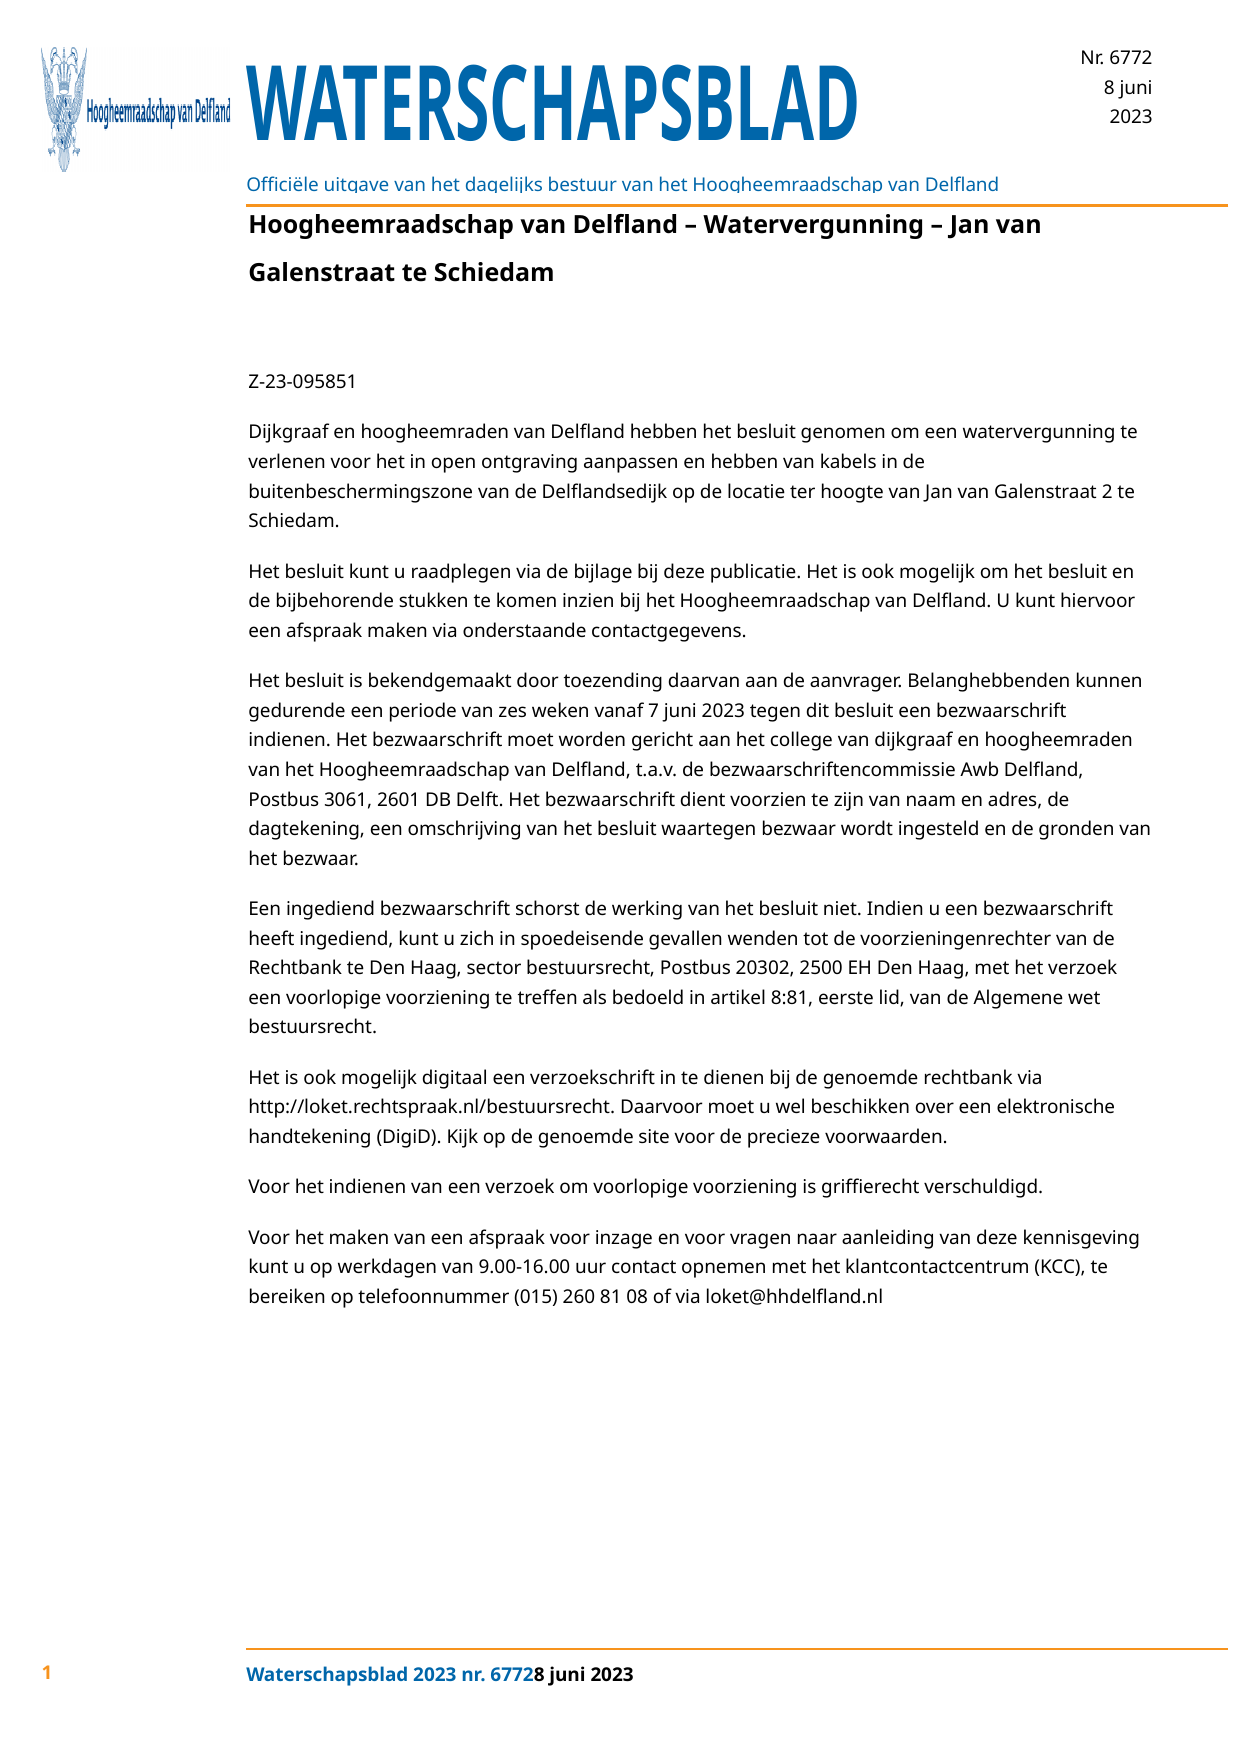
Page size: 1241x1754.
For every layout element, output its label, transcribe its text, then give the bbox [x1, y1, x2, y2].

text Het is ook mogelijk digitaal een verzoekschrift in te dienen bij de genoemde rechtbank via http://loket.rechtspraak.nl/bestuursrecht. Daarvoor moet u wel beschikken over een elektronische handtekening (DigiD). Kijk op de genoemde site voor de precieze voorwaarden. [248, 1064, 1152, 1149]
text Het besluit is bekendgemaakt door toezending daarvan aan de aanvrager. Belanghebbenden kunnen gedurende een periode van zes weken vanaf 7 juni 2023 tegen dit besluit een bezwaarschrift indienen. Het bezwaarschrift moet worden gericht aan het college van dijkgraaf en hoogheemraden van het Hoogheemraadschap van Delfland, t.a.v. de bezwaarschriftencommissie Awb Delfland, Postbus 3061, 2601 DB Delft. Het bezwaarschrift dient voorzien te zijn van naam en adres, de dagtekening, een omschrijving van het besluit waartegen bezwaar wordt ingesteld en de gronden van het bezwaar. [248, 667, 1152, 871]
picture [41, 47, 231, 172]
text Een ingediend bezwaarschrift schorst de werking van het besluit niet. Indien u een bezwaarschrift heeft ingediend, kunt u zich in spoedeisende gevallen wenden tot de voorzieningenrechter van de Rechtbank te Den Haag, sector bestuursrecht, Postbus 20302, 2500 EH Den Haag, met het verzoek een voorlopige voorziening te treffen als bedoeld in artikel 8:81, eerste lid, van de Algemene wet bestuursrecht. [248, 895, 1152, 1039]
text Voor het maken van een afspraak voor inzage en voor vragen naar aanleiding van deze kennisgeving kunt u op werkdagen van 9.00-16.00 uur contact opnemen met het klantcontactcentrum (KCC), te bereiken op telefoonnummer (015) 260 81 08 of via loket@hhdelfland.nl [248, 1224, 1152, 1309]
text Dijkgraaf en hoogheemraden van Delfland hebben het besluit genomen om een watervergunning te verlenen voor het in open ontgraving aanpassen en hebben van kabels in de buitenbeschermingszone van de Delflandsedijk op de locatie ter hoogte van Jan van Galenstraat 2 te Schiedam. [248, 419, 1152, 533]
text Hoogheemraadschap van Delfland – Watervergunning – Jan van Galenstraat te Schiedam [248, 207, 1152, 288]
text Z-23-095851 [248, 368, 1152, 394]
text Het besluit kunt u raadplegen via de bijlage bij deze publicatie. Het is ook mogelijk om het besluit en de bijbehorende stukken te komen inzien bij het Hoogheemraadschap van Delfland. U kunt hiervoor een afspraak maken via onderstaande contactgegevens. [248, 558, 1152, 643]
text Voor het indienen van een verzoek om voorlopige voorziening is griffierecht verschuldigd. [248, 1174, 1152, 1199]
